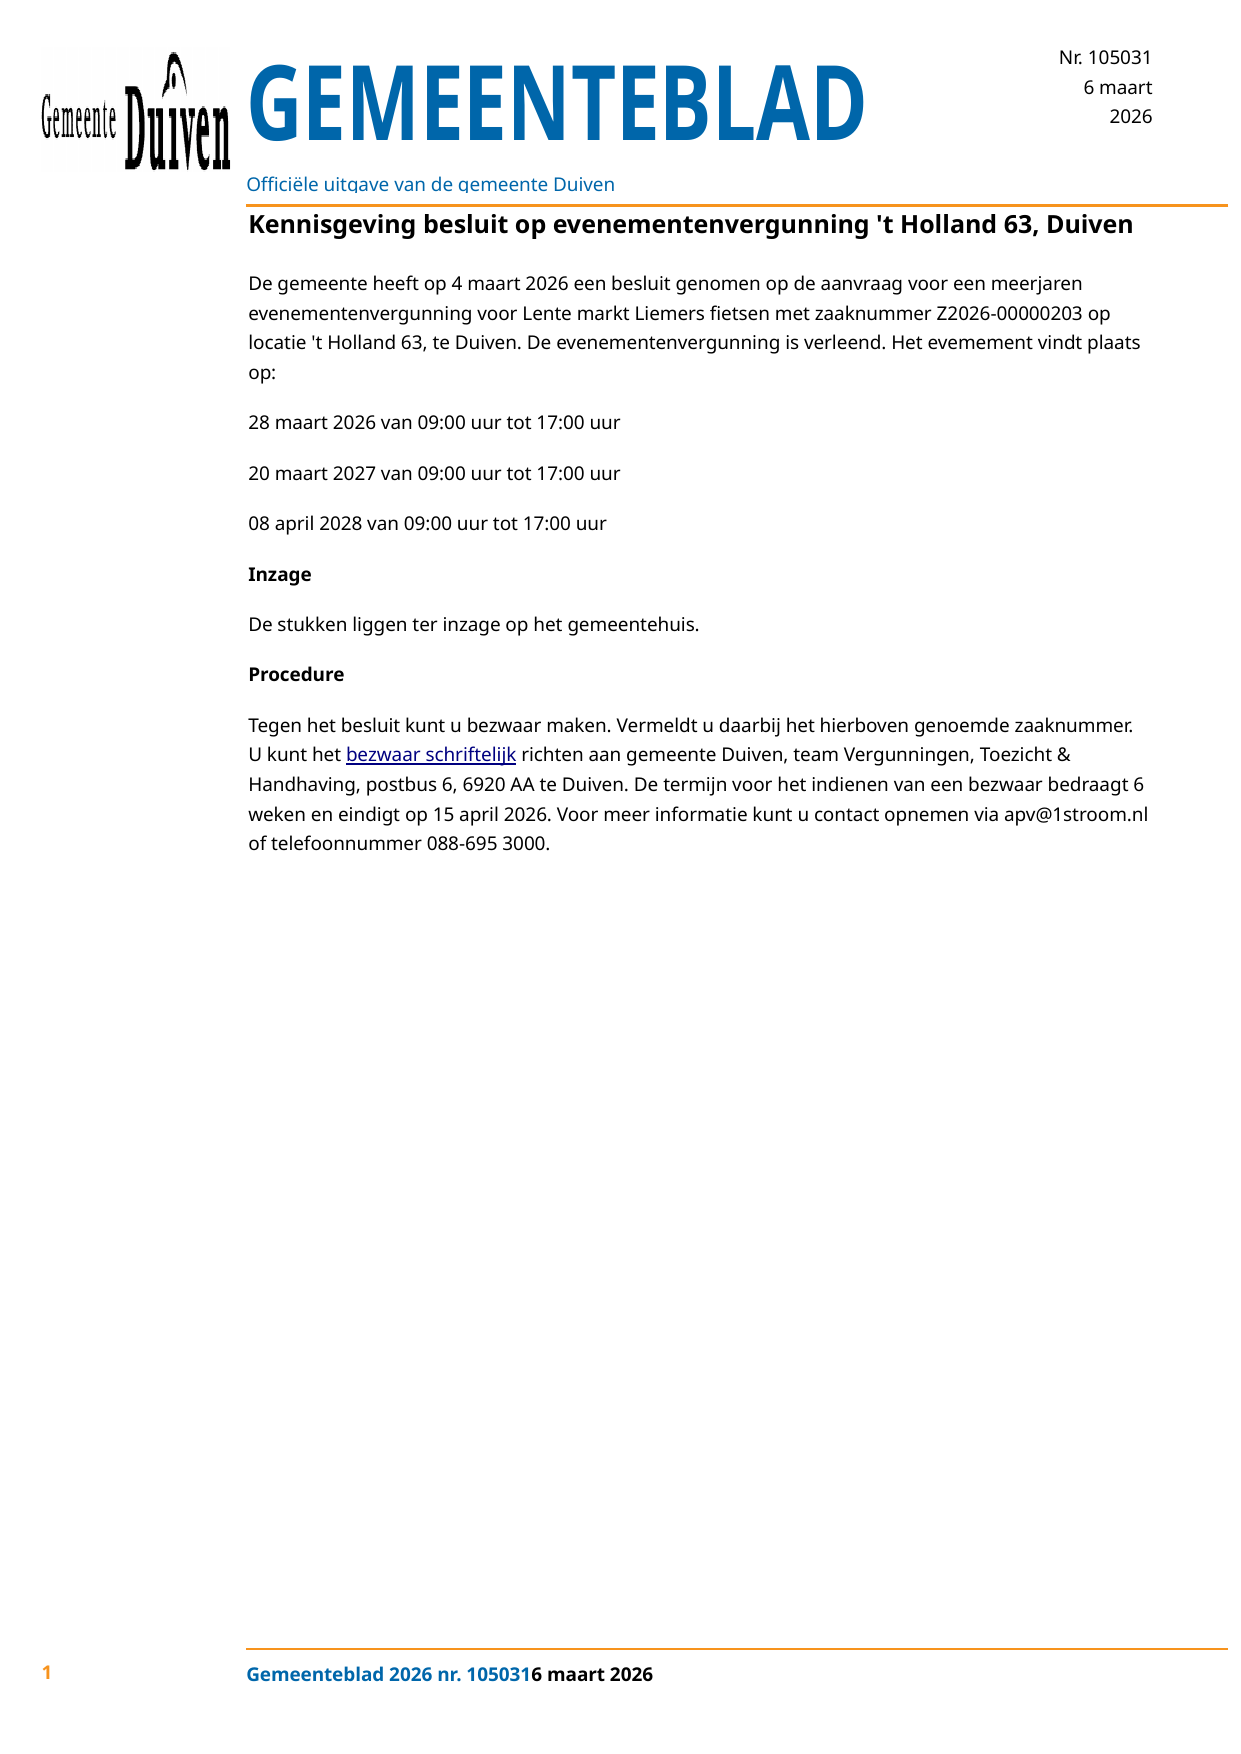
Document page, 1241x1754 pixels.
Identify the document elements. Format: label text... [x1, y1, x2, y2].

text 20 maart 2027 van 09:00 uur tot 17:00 uur [248, 460, 1152, 486]
text Tegen het besluit kunt u bezwaar maken. Vermeldt u daarbij het hierboven genoemde zaaknummer. U kunt het bezwaar schriftelijk richten aan gemeente Duiven, team Vergunningen, Toezicht & Handhaving, postbus 6, 6920 AA te Duiven. De termijn voor het indienen van een bezwaar bedraagt 6 weken en eindigt op 15 april 2026. Voor meer informatie kunt u contact opnemen via apv@1stroom.nl of telefoonnummer 088-695 3000. [248, 712, 1152, 856]
text De stukken liggen ter inzage op het gemeentehuis. [248, 611, 1152, 637]
text De gemeente heeft op 4 maart 2026 een besluit genomen op de aanvraag voor een meerjaren evenementenvergunning voor Lente markt Liemers fietsen met zaaknummer Z2026-00000203 op locatie 't Holland 63, te Duiven. De evenementenvergunning is verleend. Het evemement vindt plaats op: [248, 270, 1152, 385]
picture [41, 47, 231, 172]
text 28 maart 2026 van 09:00 uur tot 17:00 uur [248, 409, 1152, 435]
text Inzage [248, 561, 1152, 586]
text 08 april 2028 van 09:00 uur tot 17:00 uur [248, 510, 1152, 536]
text Kennisgeving besluit op evenementenvergunning 't Holland 63, Duiven [248, 207, 1152, 241]
text Procedure [248, 662, 1152, 687]
